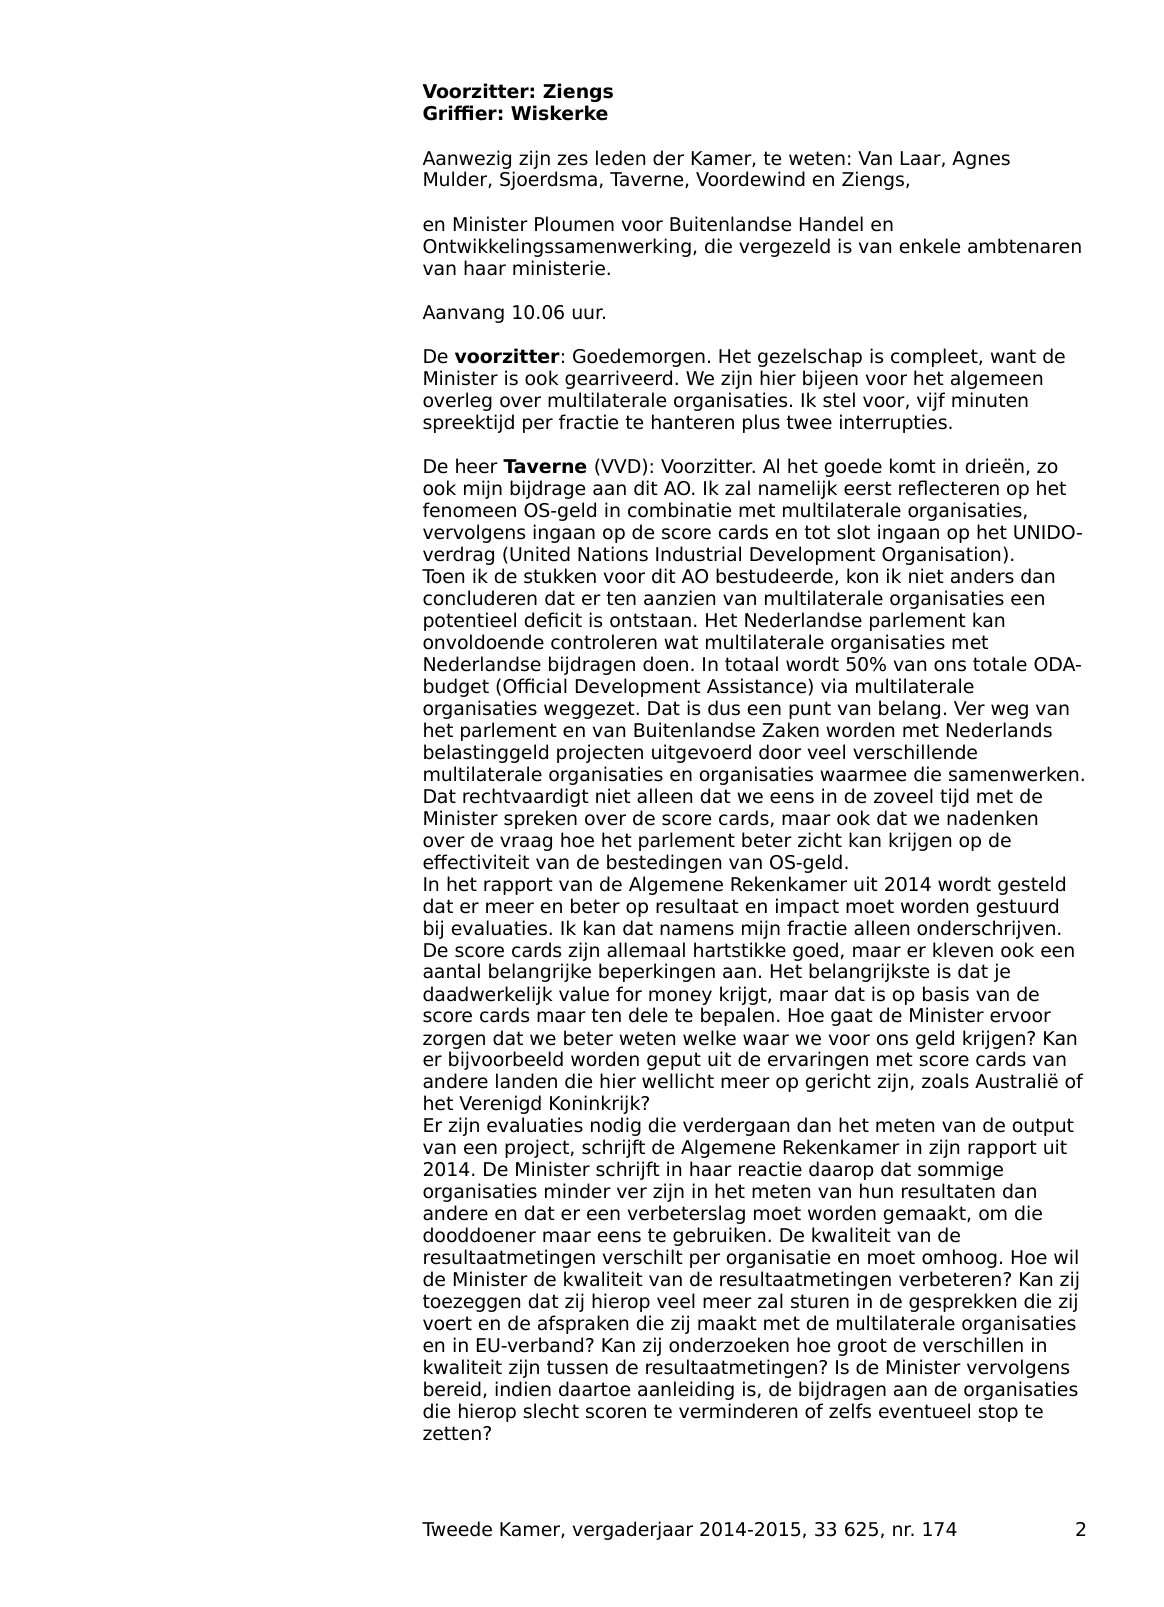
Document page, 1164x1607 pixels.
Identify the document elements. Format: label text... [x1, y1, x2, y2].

text Griffier: Wiskerke [422, 103, 1087, 125]
text In het rapport van de Algemene Rekenkamer uit 2014 wordt gesteld dat er meer en beter op resultaat en impact moet worden gestuurd bij evaluaties. Ik kan dat namens mijn fractie alleen onderschrijven. De score cards zijn allemaal hartstikke goed, maar er kleven ook een aantal belangrijke beperkingen aan. Het belangrijkste is dat je daadwerkelijk value for money krijgt, maar dat is op basis van de score cards maar ten dele te bepalen. Hoe gaat de Minister ervoor zorgen dat we beter weten welke waar we voor ons geld krijgen? Kan er bijvoorbeeld worden geput uit de ervaringen met score cards van andere landen die hier wellicht meer op gericht zijn, zoals Australië of het Verenigd Koninkrijk? [422, 873, 1087, 1115]
text Er zijn evaluaties nodig die verdergaan dan het meten van de output van een project, schrijft de Algemene Rekenkamer in zijn rapport uit 2014. De Minister schrijft in haar reactie daarop dat sommige organisaties minder ver zijn in het meten van hun resultaten dan andere en dat er een verbeterslag moet worden gemaakt, om die dooddoener maar eens te gebruiken. De kwaliteit van de resultaatmetingen verschilt per organisatie en moet omhoog. Hoe wil de Minister de kwaliteit van de resultaatmetingen verbeteren? Kan zij toezeggen dat zij hierop veel meer zal sturen in de gesprekken die zij voert en de afspraken die zij maakt met de multilaterale organisaties en in EU-verband? Kan zij onderzoeken hoe groot de verschillen in kwaliteit zijn tussen de resultaatmetingen? Is de Minister vervolgens bereid, indien daartoe aanleiding is, de bijdragen aan de organisaties die hierop slecht scoren te verminderen of zelfs eventueel stop te zetten? [422, 1115, 1087, 1445]
text Aanwezig zijn zes leden der Kamer, te weten: Van Laar, Agnes Mulder, Sjoerdsma, Taverne, Voordewind en Ziengs, [422, 147, 1087, 191]
text De heer Taverne (VVD): Voorzitter. Al het goede komt in drieën, zo ook mijn bijdrage aan dit AO. Ik zal namelijk eerst reflecteren op het fenomeen OS-geld in combinatie met multilaterale organisaties, vervolgens ingaan op de score cards en tot slot ingaan op het UNIDO-verdrag (United Nations Industrial Development Organisation). [422, 456, 1087, 566]
text en Minister Ploumen voor Buitenlandse Handel en Ontwikkelingssamenwerking, die vergezeld is van enkele ambtenaren van haar ministerie. [422, 213, 1087, 279]
text Aanvang 10.06 uur. [422, 302, 1087, 324]
text De voorzitter: Goedemorgen. Het gezelschap is compleet, want de Minister is ook gearriveerd. We zijn hier bijeen voor het algemeen overleg over multilaterale organisaties. Ik stel voor, vijf minuten spreektijd per fractie te hanteren plus twee interrupties. [422, 346, 1087, 434]
text Toen ik de stukken voor dit AO bestudeerde, kon ik niet anders dan concluderen dat er ten aanzien van multilaterale organisaties een potentieel deficit is ontstaan. Het Nederlandse parlement kan onvoldoende controleren wat multilaterale organisaties met Nederlandse bijdragen doen. In totaal wordt 50% van ons totale ODA-budget (Official Development Assistance) via multilaterale organisaties weggezet. Dat is dus een punt van belang. Ver weg van het parlement en van Buitenlandse Zaken worden met Nederlands belastinggeld projecten uitgevoerd door veel verschillende multilaterale organisaties en organisaties waarmee die samenwerken. Dat rechtvaardigt niet alleen dat we eens in de zoveel tijd met de Minister spreken over de score cards, maar ook dat we nadenken over de vraag hoe het parlement beter zicht kan krijgen op de effectiviteit van de bestedingen van OS-geld. [422, 566, 1087, 873]
text Voorzitter: Ziengs [422, 81, 1087, 103]
